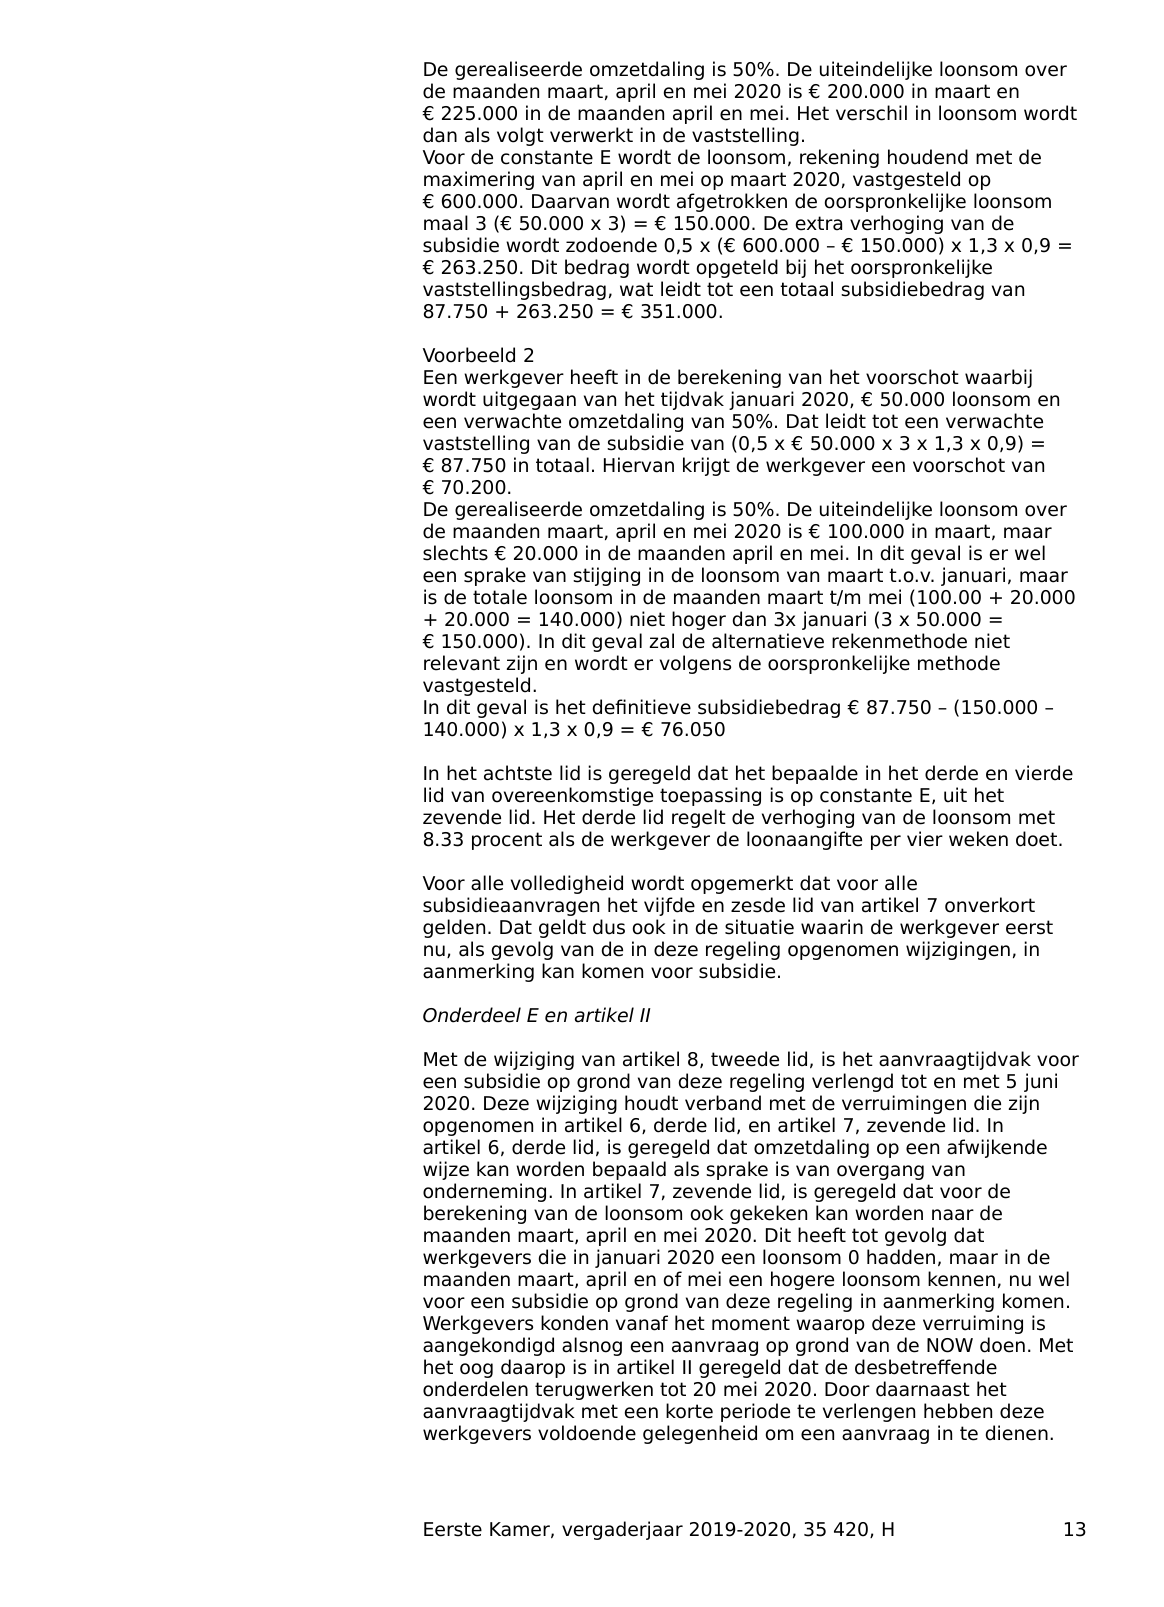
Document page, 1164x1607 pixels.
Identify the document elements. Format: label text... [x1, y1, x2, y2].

text De gerealiseerde omzetdaling is 50%. De uiteindelijke loonsom over de maanden maart, april en mei 2020 is € 200.000 in maart en € 225.000 in de maanden april en mei. Het verschil in loonsom wordt dan als volgt verwerkt in de vaststelling. [422, 59, 1087, 147]
text De gerealiseerde omzetdaling is 50%. De uiteindelijke loonsom over de maanden maart, april en mei 2020 is € 100.000 in maart, maar slechts € 20.000 in de maanden april en mei. In dit geval is er wel een sprake van stijging in de loonsom van maart t.o.v. januari, maar is de totale loonsom in de maanden maart t/m mei (100.00 + 20.000 + 20.000 = 140.000) niet hoger dan 3x januari (3 x 50.000 = € 150.000). In dit geval zal de alternatieve rekenmethode niet relevant zijn en wordt er volgens de oorspronkelijke methode vastgesteld. [422, 499, 1087, 697]
text Een werkgever heeft in de berekening van het voorschot waarbij wordt uitgegaan van het tijdvak januari 2020, € 50.000 loonsom en een verwachte omzetdaling van 50%. Dat leidt tot een verwachte vaststelling van de subsidie van (0,5 x € 50.000 x 3 x 1,3 x 0,9) = € 87.750 in totaal. Hiervan krijgt de werkgever een voorschot van € 70.200. [422, 367, 1087, 499]
subtitle Onderdeel E en artikel II [422, 1005, 1087, 1027]
text Met de wijziging van artikel 8, tweede lid, is het aanvraagtijdvak voor een subsidie op grond van deze regeling verlengd tot en met 5 juni 2020. Deze wijziging houdt verband met de verruimingen die zijn opgenomen in artikel 6, derde lid, en artikel 7, zevende lid. In artikel 6, derde lid, is geregeld dat omzetdaling op een afwijkende wijze kan worden bepaald als sprake is van overgang van onderneming. In artikel 7, zevende lid, is geregeld dat voor de berekening van de loonsom ook gekeken kan worden naar de maanden maart, april en mei 2020. Dit heeft tot gevolg dat werkgevers die in januari 2020 een loonsom 0 hadden, maar in de maanden maart, april en of mei een hogere loonsom kennen, nu wel voor een subsidie op grond van deze regeling in aanmerking komen. Werkgevers konden vanaf het moment waarop deze verruiming is aangekondigd alsnog een aanvraag op grond van de NOW doen. Met het oog daarop is in artikel II geregeld dat de desbetreffende onderdelen terugwerken tot 20 mei 2020. Door daarnaast het aanvraagtijdvak met een korte periode te verlengen hebben deze werkgevers voldoende gelegenheid om een aanvraag in te dienen. [422, 1049, 1087, 1445]
text Voorbeeld 2 [422, 345, 1087, 367]
text In dit geval is het definitieve subsidiebedrag € 87.750 – (150.000 – 140.000) x 1,3 x 0,9 = € 76.050 [422, 697, 1087, 741]
text Voor alle volledigheid wordt opgemerkt dat voor alle subsidieaanvragen het vijfde en zesde lid van artikel 7 onverkort gelden. Dat geldt dus ook in de situatie waarin de werkgever eerst nu, als gevolg van de in deze regeling opgenomen wijzigingen, in aanmerking kan komen voor subsidie. [422, 873, 1087, 983]
text In het achtste lid is geregeld dat het bepaalde in het derde en vierde lid van overeenkomstige toepassing is op constante E, uit het zevende lid. Het derde lid regelt de verhoging van de loonsom met 8.33 procent als de werkgever de loonaangifte per vier weken doet. [422, 763, 1087, 851]
text Voor de constante E wordt de loonsom, rekening houdend met de maximering van april en mei op maart 2020, vastgesteld op € 600.000. Daarvan wordt afgetrokken de oorspronkelijke loonsom maal 3 (€ 50.000 x 3) = € 150.000. De extra verhoging van de subsidie wordt zodoende 0,5 x (€ 600.000 – € 150.000) x 1,3 x 0,9 = € 263.250. Dit bedrag wordt opgeteld bij het oorspronkelijke vaststellingsbedrag, wat leidt tot een totaal subsidiebedrag van 87.750 + 263.250 = € 351.000. [422, 147, 1087, 323]
